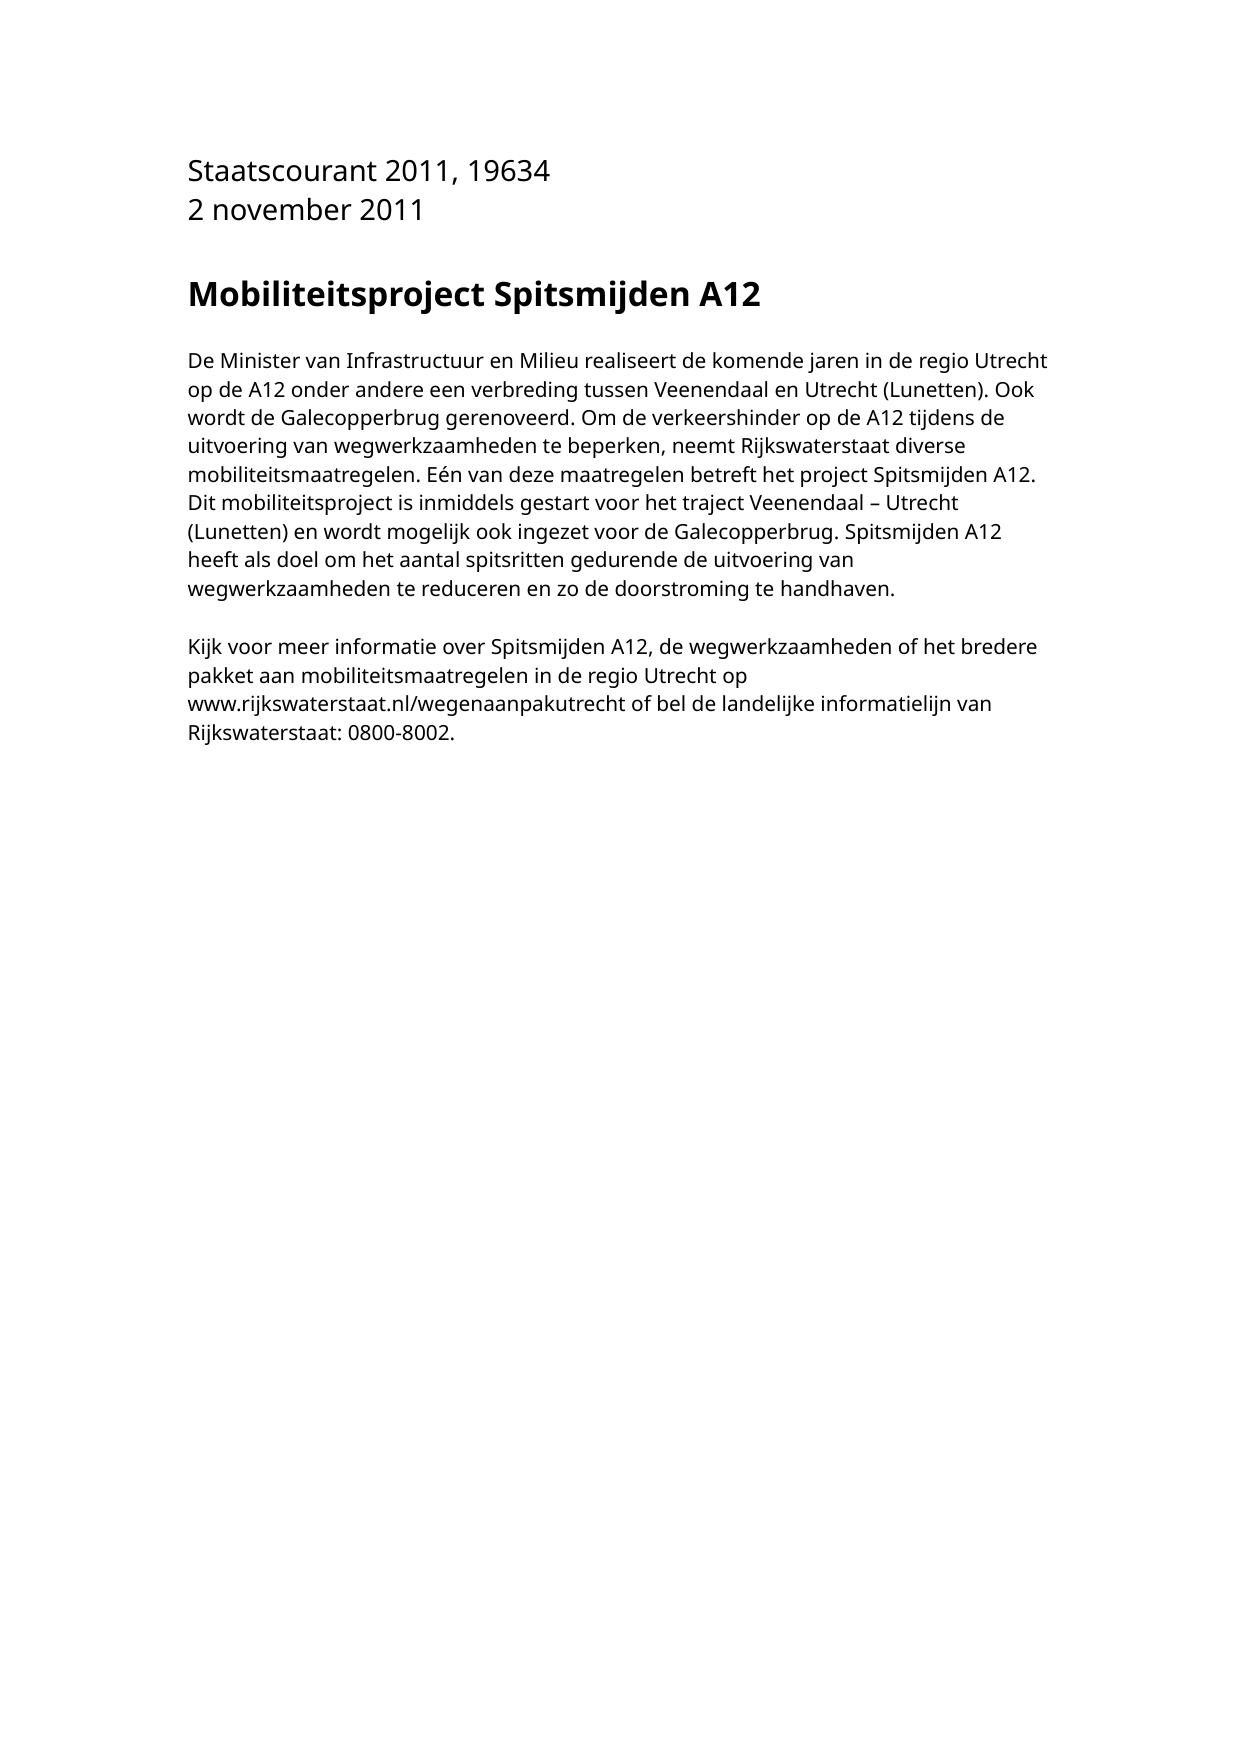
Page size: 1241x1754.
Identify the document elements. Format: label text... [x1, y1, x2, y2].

text Kijk voor meer informatie over Spitsmijden A12, de wegwerkzaamheden of het bredere pakket aan mobiliteitsmaatregelen in de regio Utrecht op www.rijkswaterstaat.nl/wegenaanpakutrecht of bel de landelijke informatielijn van Rijkswaterstaat: 0800-8002. [187, 632, 1053, 746]
text Staatscourant 2011, 19634 [187, 150, 1053, 190]
text 2 november 2011 [187, 190, 1053, 229]
text De Minister van Infrastructuur en Milieu realiseert de komende jaren in de regio Utrecht op de A12 onder andere een verbreding tussen Veenendaal en Utrecht (Lunetten). Ook wordt de Galecopperbrug gerenoveerd. Om de verkeershinder op de A12 tijdens de uitvoering van wegwerkzaamheden te beperken, neemt Rijkswaterstaat diverse mobiliteitsmaatregelen. Eén van deze maatregelen betreft het project Spitsmijden A12. Dit mobiliteitsproject is inmiddels gestart voor het traject Veenendaal – Utrecht (Lunetten) en wordt mogelijk ook ingezet voor de Galecopperbrug. Spitsmijden A12 heeft als doel om het aantal spitsritten gedurende de uitvoering van wegwerkzaamheden te reduceren en zo de doorstroming te handhaven. [187, 346, 1053, 602]
subtitle Mobiliteitsproject Spitsmijden A12 [187, 271, 1053, 316]
